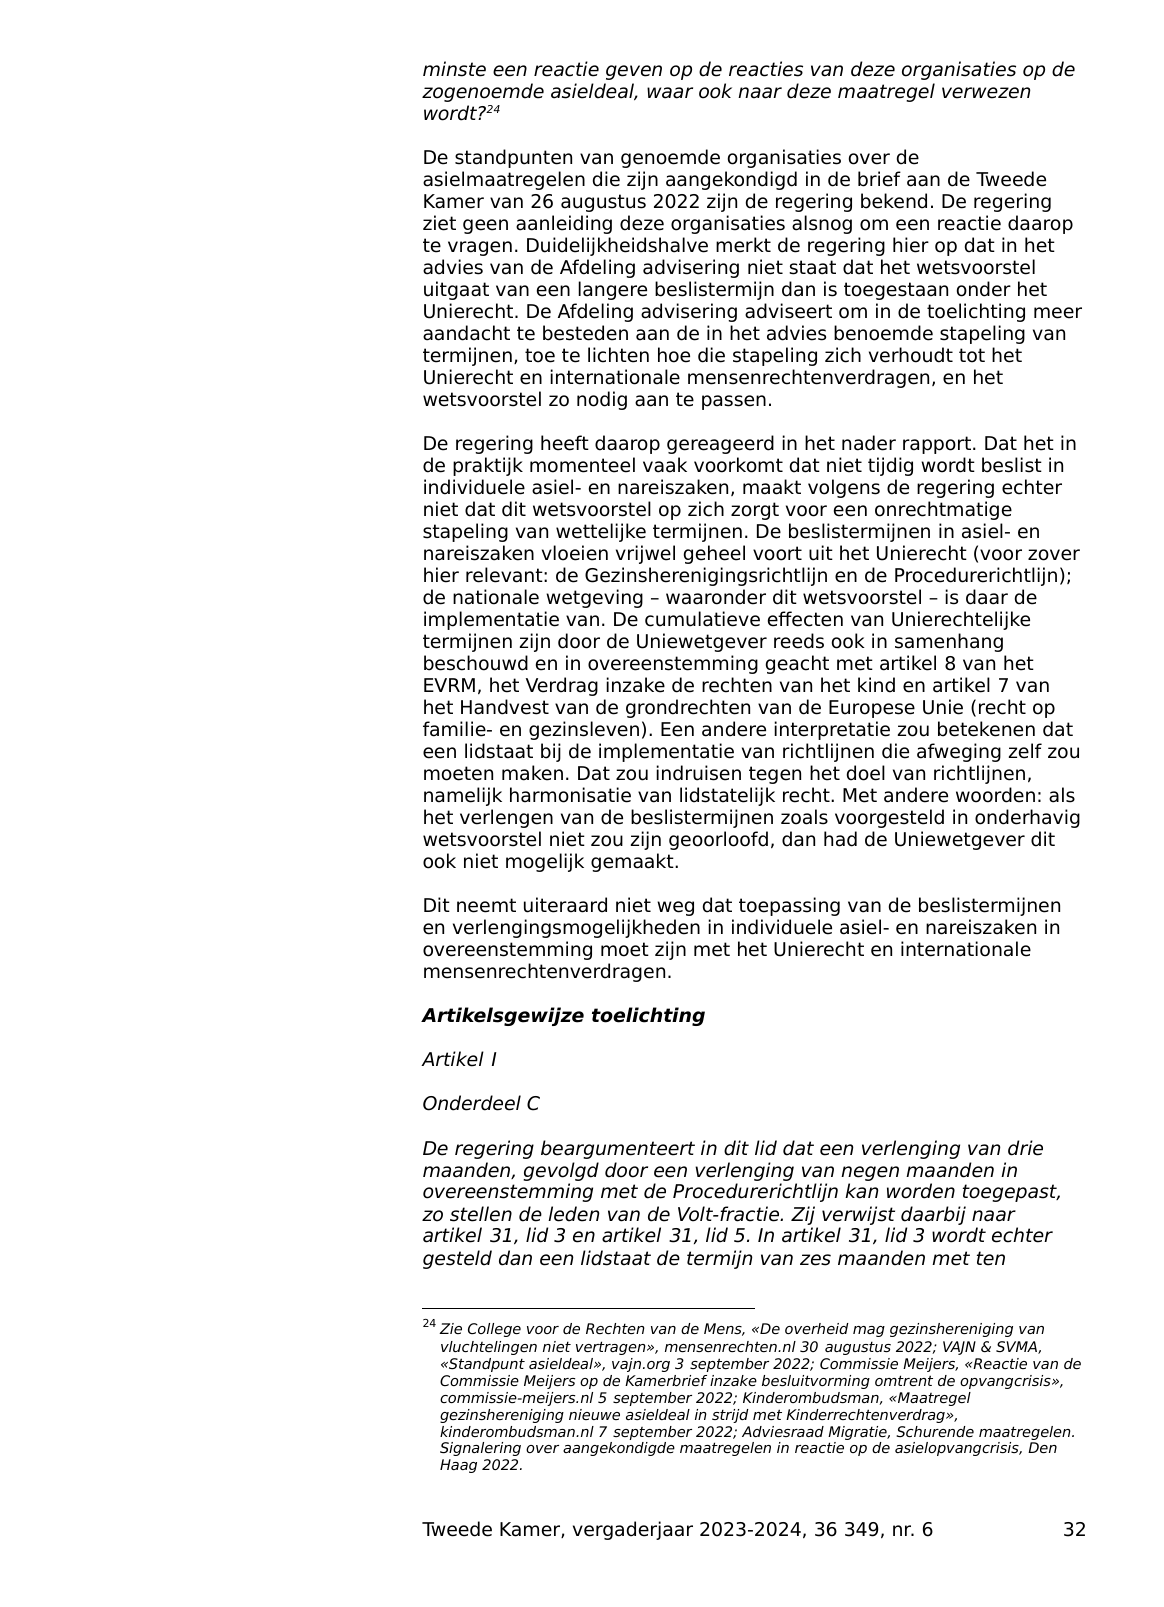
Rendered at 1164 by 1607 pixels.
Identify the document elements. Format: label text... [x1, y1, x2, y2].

text Zie College voor de Rechten van de Mens, «De overheid mag gezinshereniging van vluchtelingen niet vertragen», mensenrechten.nl 30 augustus 2022; VAJN & SVMA, «Standpunt asieldeal», vajn.org 3 september 2022; Commissie Meijers, «Reactie van de Commissie Meijers op de Kamerbrief inzake besluitvorming omtrent de opvangcrisis», commissie-meijers.nl 5 september 2022; Kinderombudsman, «Maatregel gezinshereniging nieuwe asieldeal in strijd met Kinderrechtenverdrag», kinderombudsman.nl 7 september 2022; Adviesraad Migratie, Schurende maatregelen. Signalering over aangekondigde maatregelen in reactie op de asielopvangcrisis, Den Haag 2022. [422, 1317, 1087, 1474]
subtitle Artikelsgewijze toelichting [422, 1005, 1087, 1027]
subtitle Onderdeel C [422, 1093, 1087, 1115]
text minste een reactie geven op de reacties van deze organisaties op de zogenoemde asieldeal, waar ook naar deze maatregel verwezen wordt? [422, 59, 1087, 125]
subtitle Artikel I [422, 1049, 1087, 1071]
text De regering beargumenteert in dit lid dat een verlenging van drie maanden, gevolgd door een verlenging van negen maanden in overeenstemming met de Procedurerichtlijn kan worden toegepast, zo stellen de leden van de Volt-fractie. Zij verwijst daarbij naar artikel 31, lid 3 en artikel 31, lid 5. In artikel 31, lid 3 wordt echter gesteld dan een lidstaat de termijn van zes maanden met ten [422, 1137, 1087, 1269]
text De regering heeft daarop gereageerd in het nader rapport. Dat het in de praktijk momenteel vaak voorkomt dat niet tijdig wordt beslist in individuele asiel- en nareiszaken, maakt volgens de regering echter niet dat dit wetsvoorstel op zich zorgt voor een onrechtmatige stapeling van wettelijke termijnen. De beslistermijnen in asiel- en nareiszaken vloeien vrijwel geheel voort uit het Unierecht (voor zover hier relevant: de Gezinsherenigingsrichtlijn en de Procedurerichtlijn); de nationale wetgeving – waaronder dit wetsvoorstel – is daar de implementatie van. De cumulatieve effecten van Unierechtelijke termijnen zijn door de Uniewetgever reeds ook in samenhang beschouwd en in overeenstemming geacht met artikel 8 van het EVRM, het Verdrag inzake de rechten van het kind en artikel 7 van het Handvest van de grondrechten van de Europese Unie (recht op familie- en gezinsleven). Een andere interpretatie zou betekenen dat een lidstaat bij de implementatie van richtlijnen die afweging zelf zou moeten maken. Dat zou indruisen tegen het doel van richtlijnen, namelijk harmonisatie van lidstatelijk recht. Met andere woorden: als het verlengen van de beslistermijnen zoals voorgesteld in onderhavig wetsvoorstel niet zou zijn geoorloofd, dan had de Uniewetgever dit ook niet mogelijk gemaakt. [422, 433, 1087, 873]
text Dit neemt uiteraard niet weg dat toepassing van de beslistermijnen en verlengingsmogelijkheden in individuele asiel- en nareiszaken in overeenstemming moet zijn met het Unierecht en internationale mensenrechtenverdragen. [422, 895, 1087, 983]
text De standpunten van genoemde organisaties over de asielmaatregelen die zijn aangekondigd in de brief aan de Tweede Kamer van 26 augustus 2022 zijn de regering bekend. De regering ziet geen aanleiding deze organisaties alsnog om een reactie daarop te vragen. Duidelijkheidshalve merkt de regering hier op dat in het advies van de Afdeling advisering niet staat dat het wetsvoorstel uitgaat van een langere beslistermijn dan is toegestaan onder het Unierecht. De Afdeling advisering adviseert om in de toelichting meer aandacht te besteden aan de in het advies benoemde stapeling van termijnen, toe te lichten hoe die stapeling zich verhoudt tot het Unierecht en internationale mensenrechtenverdragen, en het wetsvoorstel zo nodig aan te passen. [422, 147, 1087, 411]
